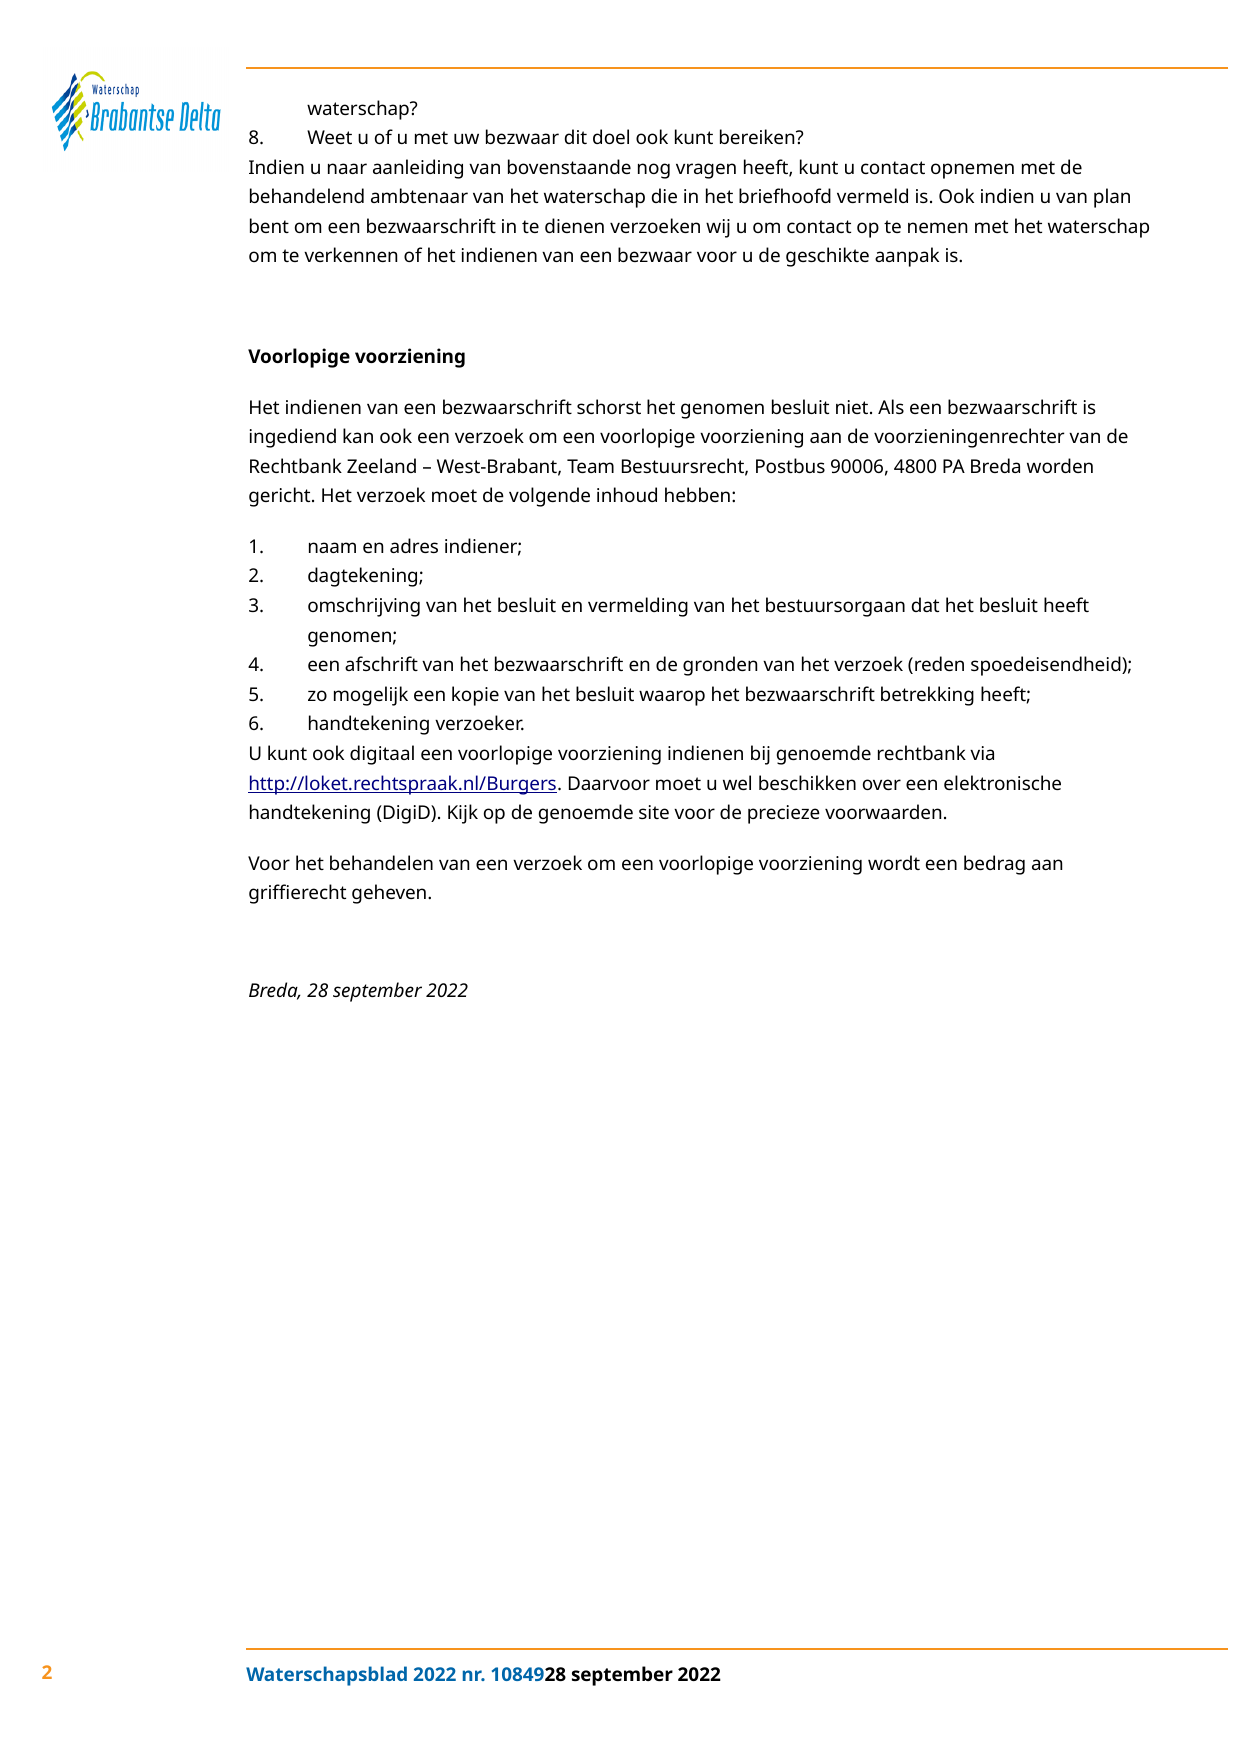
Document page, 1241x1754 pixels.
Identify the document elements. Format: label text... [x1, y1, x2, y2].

text Voorlopige voorziening [248, 343, 1152, 369]
list Weet u of u met uw bezwaar dit doel ook kunt bereiken? [248, 124, 1152, 150]
list omschrijving van het besluit en vermelding van het bestuursorgaan dat het besluit heeft genomen; [248, 592, 1152, 648]
list zo mogelijk een kopie van het besluit waarop het bezwaarschrift betrekking heeft; [248, 681, 1152, 707]
list een afschrift van het bezwaarschrift en de gronden van het verzoek (reden spoedeisendheid); [248, 651, 1152, 677]
list waterschap? [248, 95, 1152, 121]
list handtekening verzoeker. [248, 711, 1152, 736]
text Het indienen van een bezwaarschrift schorst het genomen besluit niet. Als een bezwaarschrift is ingediend kan ook een verzoek om een voorlopige voorziening aan de voorzieningenrechter van de Rechtbank Zeeland – West-Brabant, Team Bestuursrecht, Postbus 90006, 4800 PA Breda worden gericht. Het verzoek moet de volgende inhoud hebben: [248, 394, 1152, 508]
text Voor het behandelen van een verzoek om een voorlopige voorziening wordt een bedrag aan griffierecht geheven. [248, 850, 1152, 905]
text U kunt ook digitaal een voorlopige voorziening indienen bij genoemde rechtbank via http://loket.rechtspraak.nl/Burgers. Daarvoor moet u wel beschikken over een elektronische handtekening (DigiD). Kijk op de genoemde site voor de precieze voorwaarden. [248, 740, 1152, 825]
picture [41, 47, 231, 172]
text Breda, 28 september 2022 [248, 978, 1152, 1003]
list dagtekening; [248, 563, 1152, 588]
text Indien u naar aanleiding van bovenstaande nog vragen heeft, kunt u contact opnemen met de behandelend ambtenaar van het waterschap die in het briefhoofd vermeld is. Ook indien u van plan bent om een bezwaarschrift in te dienen verzoeken wij u om contact op te nemen met het waterschap om te verkennen of het indienen van een bezwaar voor u de geschikte aanpak is. [248, 154, 1152, 268]
list naam en adres indiener; [248, 533, 1152, 559]
